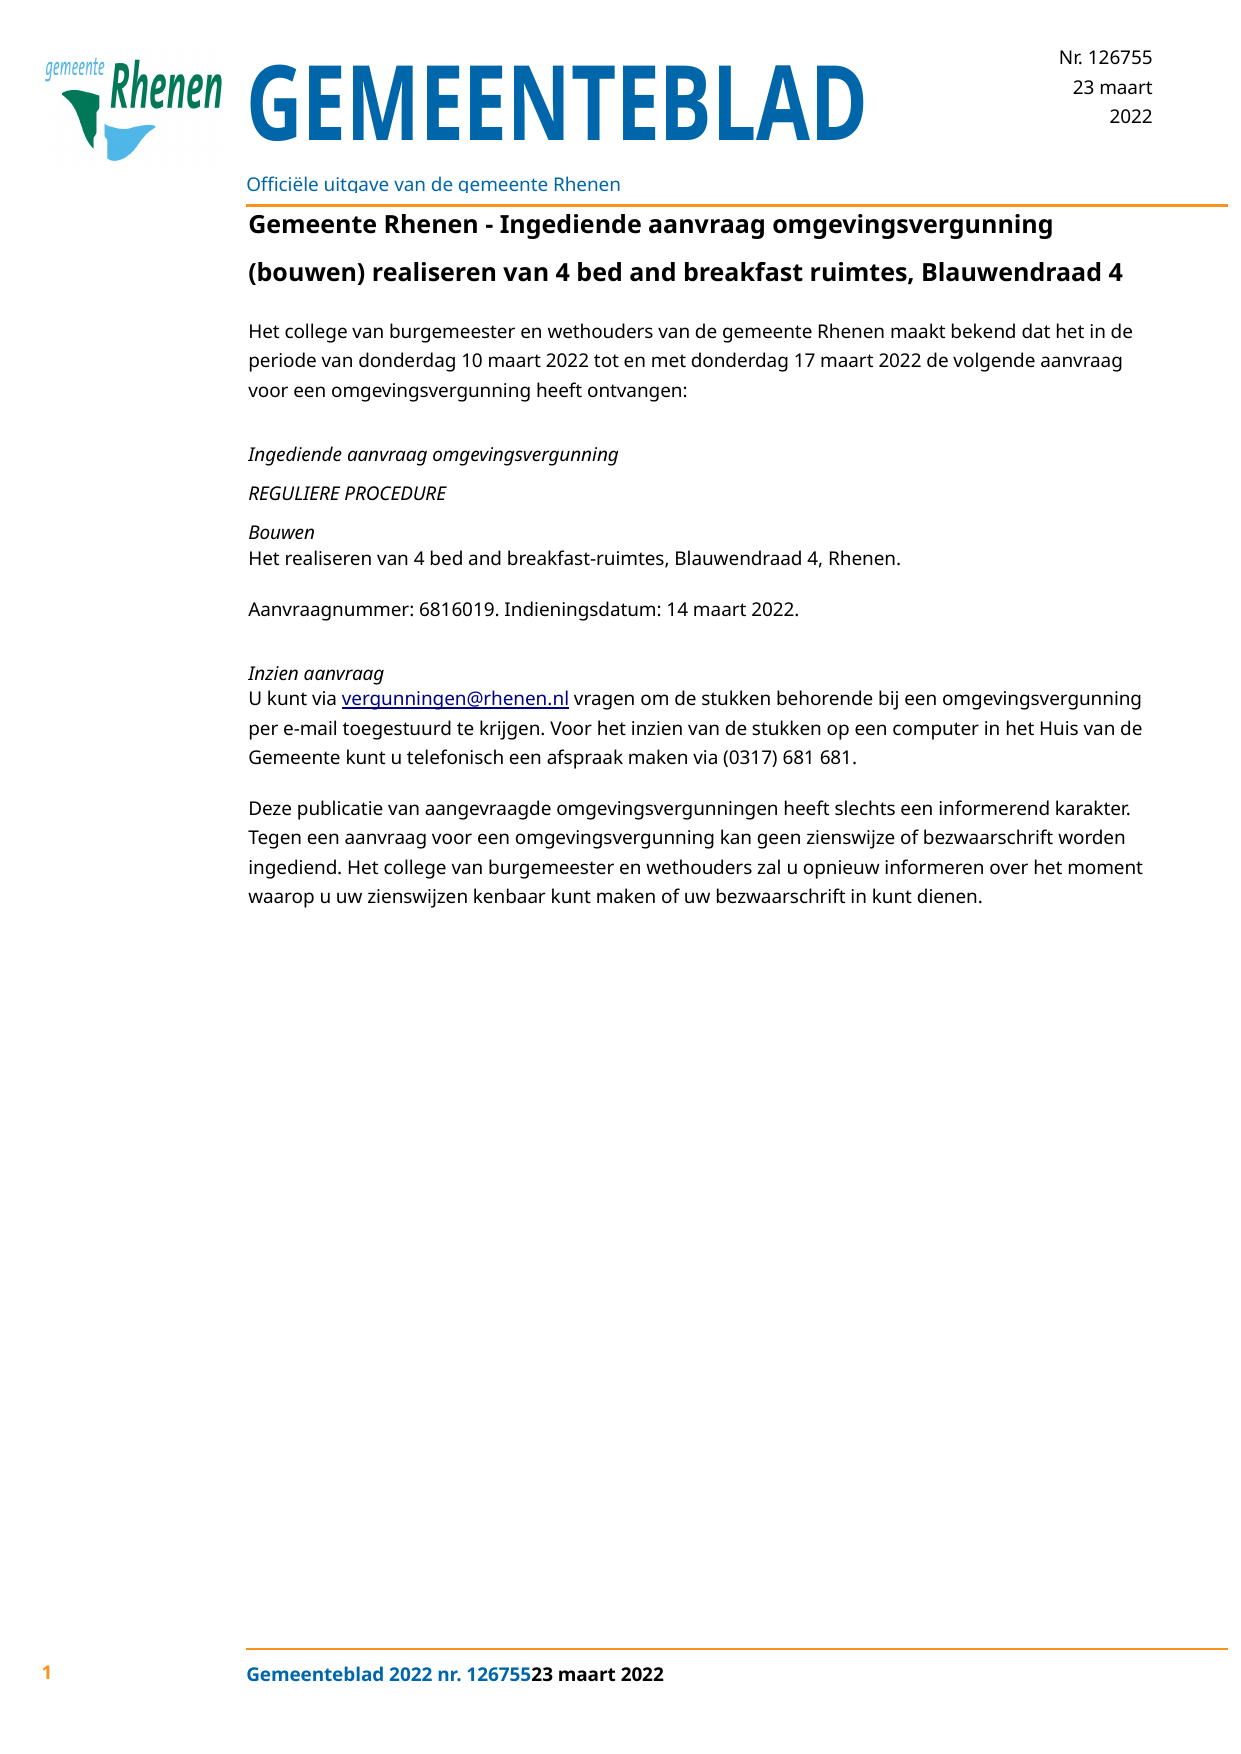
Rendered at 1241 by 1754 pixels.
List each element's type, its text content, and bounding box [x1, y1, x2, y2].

text Het college van burgemeester en wethouders van de gemeente Rhenen maakt bekend dat het in de periode van donderdag 10 maart 2022 tot en met donderdag 17 maart 2022 de volgende aanvraag voor een omgevingsvergunning heeft ontvangen: [248, 318, 1152, 403]
text U kunt via vergunningen@rhenen.nl vragen om de stukken behorende bij een omgevingsvergunning per e-mail toegestuurd te krijgen. Voor het inzien van de stukken op een computer in het Huis van de Gemeente kunt u telefonisch een afspraak maken via (0317) 681 681. [248, 685, 1152, 770]
picture [41, 47, 231, 172]
text Deze publicatie van aangevraagde omgevingsvergunningen heeft slechts een informerend karakter. Tegen een aanvraag voor een omgevingsvergunning kan geen zienswijze of bezwaarschrift worden ingediend. Het college van burgemeester en wethouders zal u opnieuw informeren over het moment waarop u uw zienswijzen kenbaar kunt maken of uw bezwaarschrift in kunt dienen. [248, 795, 1152, 909]
text Het realiseren van 4 bed and breakfast-ruimtes, Blauwendraad 4, Rhenen. [248, 545, 1152, 571]
text Bouwen [248, 519, 1152, 545]
text Aanvraagnummer: 6816019. Indieningsdatum: 14 maart 2022. [248, 596, 1152, 621]
text Gemeente Rhenen - Ingediende aanvraag omgevingsvergunning (bouwen) realiseren van 4 bed and breakfast ruimtes, Blauwendraad 4 [248, 207, 1152, 288]
text Inzien aanvraag [248, 660, 1152, 685]
text REGULIERE PROCEDURE [248, 480, 1152, 506]
text Ingediende aanvraag omgevingsvergunning [248, 441, 1152, 467]
